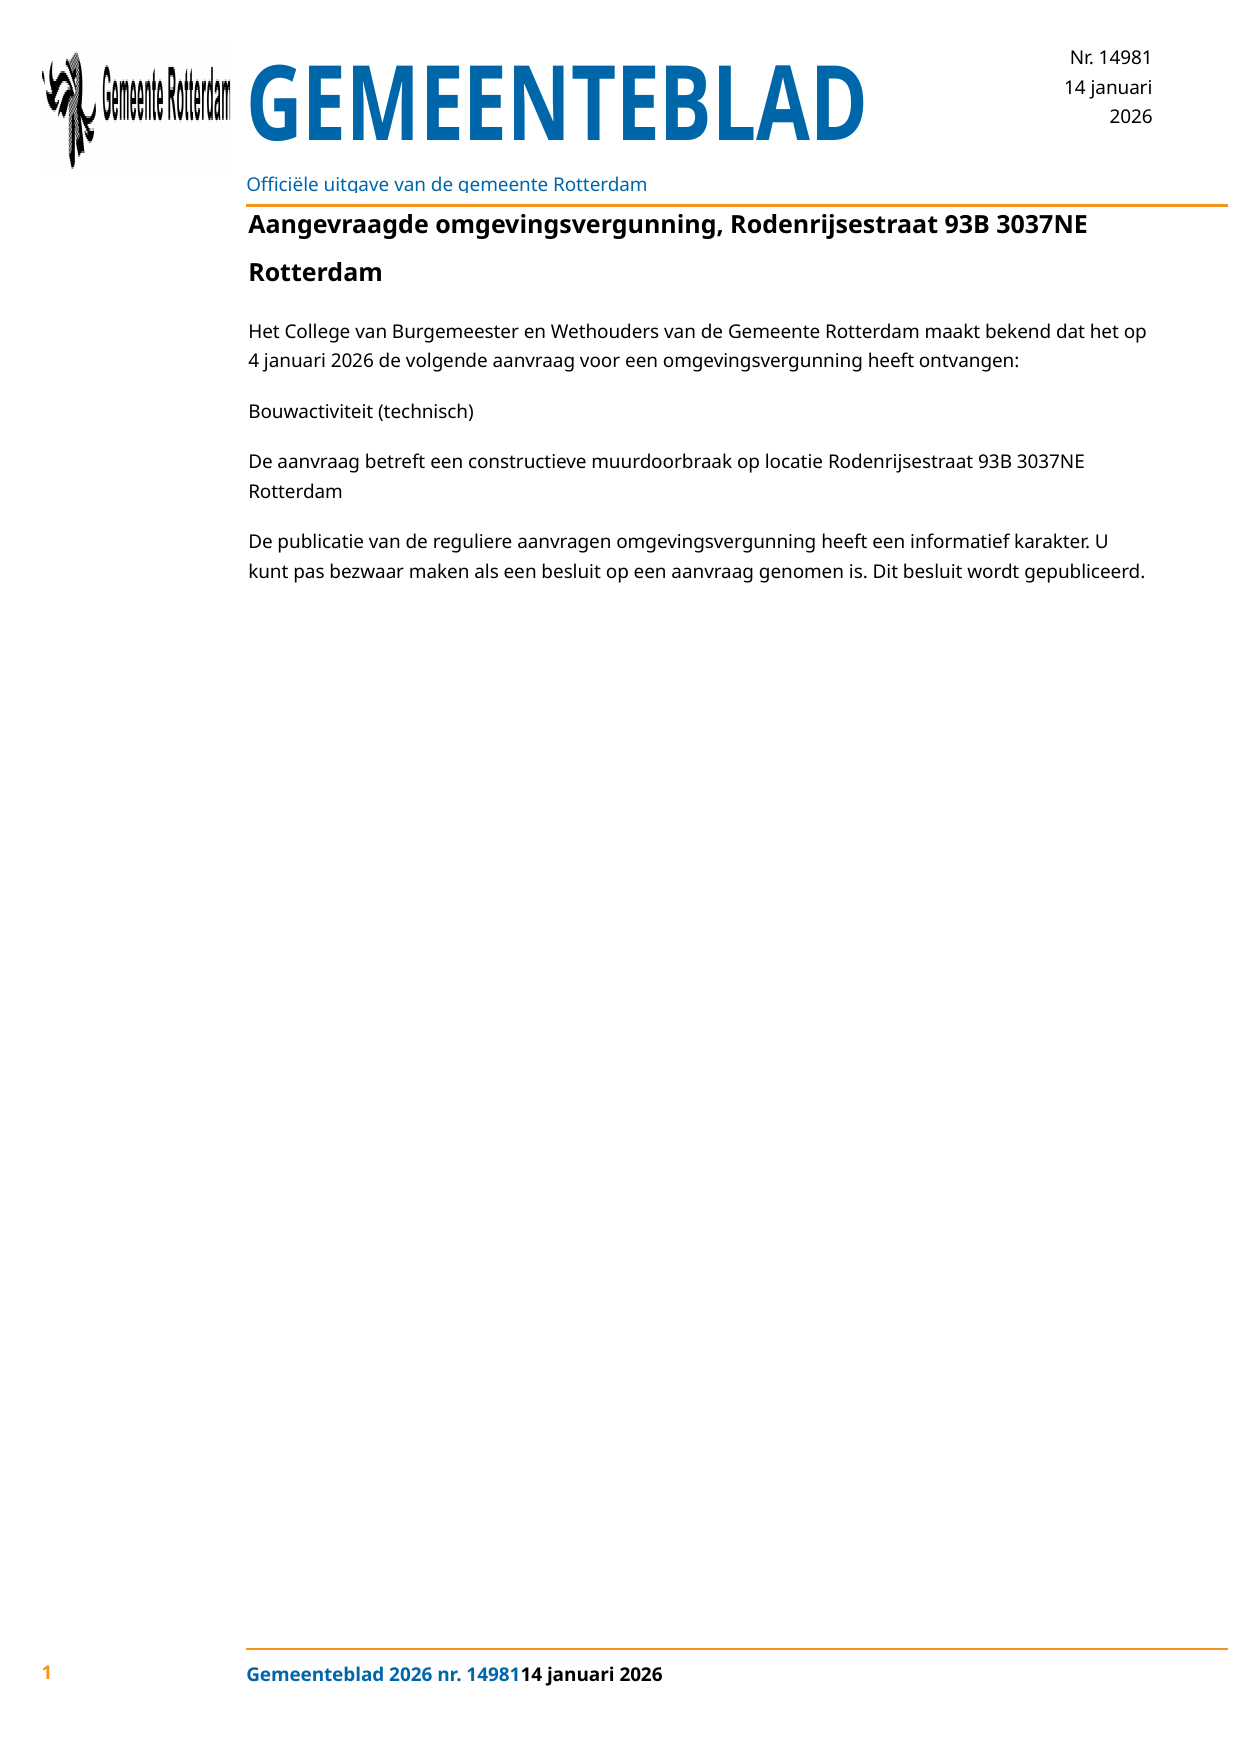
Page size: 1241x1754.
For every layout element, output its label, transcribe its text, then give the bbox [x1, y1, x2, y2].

text Het College van Burgemeester en Wethouders van de Gemeente Rotterdam maakt bekend dat het op 4 januari 2026 de volgende aanvraag voor een omgevingsvergunning heeft ontvangen: [248, 318, 1152, 373]
text De aanvraag betreft een constructieve muurdoorbraak op locatie Rodenrijsestraat 93B 3037NE Rotterdam [248, 448, 1152, 504]
text Aangevraagde omgevingsvergunning, Rodenrijsestraat 93B 3037NE Rotterdam [248, 207, 1152, 288]
text Bouwactiviteit (technisch) [248, 398, 1152, 424]
picture [41, 47, 231, 172]
text De publicatie van de reguliere aanvragen omgevingsvergunning heeft een informatief karakter. U kunt pas bezwaar maken als een besluit op een aanvraag genomen is. Dit besluit wordt gepubliceerd. [248, 528, 1152, 584]
